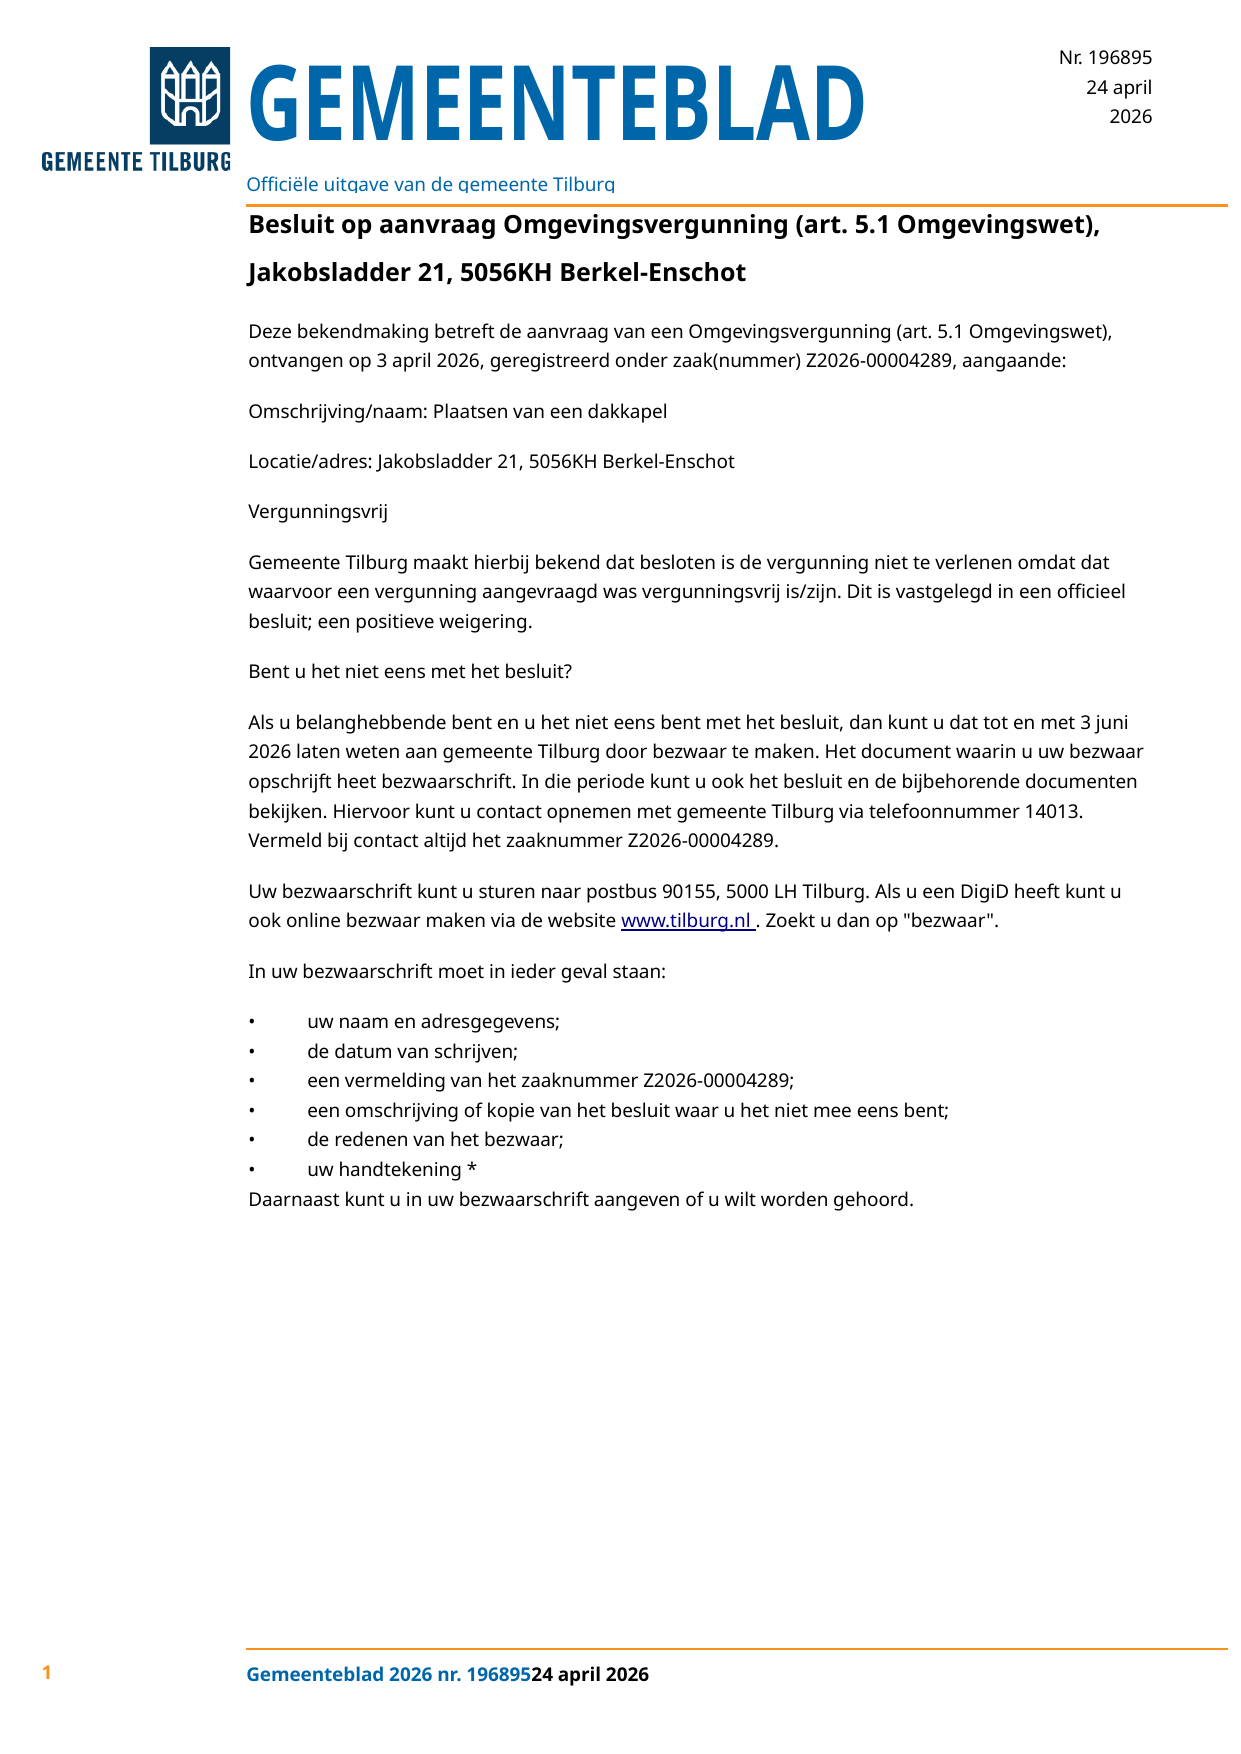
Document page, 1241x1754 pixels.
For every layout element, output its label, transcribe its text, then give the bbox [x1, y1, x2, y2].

text Gemeente Tilburg maakt hierbij bekend dat besloten is de vergunning niet te verlenen omdat dat waarvoor een vergunning aangevraagd was vergunningsvrij is/zijn. Dit is vastgelegd in een officieel besluit; een positieve weigering. [248, 549, 1152, 634]
list de datum van schrijven; [248, 1038, 1152, 1064]
list een vermelding van het zaaknummer Z2026-00004289; [248, 1067, 1152, 1093]
text Omschrijving/naam: Plaatsen van een dakkapel [248, 398, 1152, 424]
text Vergunningsvrij [248, 499, 1152, 524]
text Bent u het niet eens met het besluit? [248, 659, 1152, 684]
text In uw bezwaarschrift moet in ieder geval staan: [248, 958, 1152, 984]
text Locatie/adres: Jakobsladder 21, 5056KH Berkel-Enschot [248, 448, 1152, 474]
text Deze bekendmaking betreft de aanvraag van een Omgevingsvergunning (art. 5.1 Omgevingswet), ontvangen op 3 april 2026, geregistreerd onder zaak(nummer) Z2026-00004289, aangaande: [248, 318, 1152, 373]
text Als u belanghebbende bent en u het niet eens bent met het besluit, dan kunt u dat tot en met 3 juni 2026 laten weten aan gemeente Tilburg door bezwaar te maken. Het document waarin u uw bezwaar opschrijft heet bezwaarschrift. In die periode kunt u ook het besluit en de bijbehorende documenten bekijken. Hiervoor kunt u contact opnemen met gemeente Tilburg via telefoonnummer 14013. Vermeld bij contact altijd het zaaknummer Z2026-00004289. [248, 709, 1152, 853]
list uw naam en adresgegevens; [248, 1008, 1152, 1034]
list een omschrijving of kopie van het besluit waar u het niet mee eens bent; [248, 1097, 1152, 1123]
list de redenen van het bezwaar; [248, 1127, 1152, 1152]
text Besluit op aanvraag Omgevingsvergunning (art. 5.1 Omgevingswet), Jakobsladder 21, 5056KH Berkel-Enschot [248, 207, 1152, 288]
picture [41, 47, 231, 172]
list uw handtekening * [248, 1156, 1152, 1182]
text Daarnaast kunt u in uw bezwaarschrift aangeven of u wilt worden gehoord. [248, 1186, 1152, 1212]
text Uw bezwaarschrift kunt u sturen naar postbus 90155, 5000 LH Tilburg. Als u een DigiD heeft kunt u ook online bezwaar maken via de website www.tilburg.nl . Zoekt u dan op "bezwaar". [248, 878, 1152, 933]
